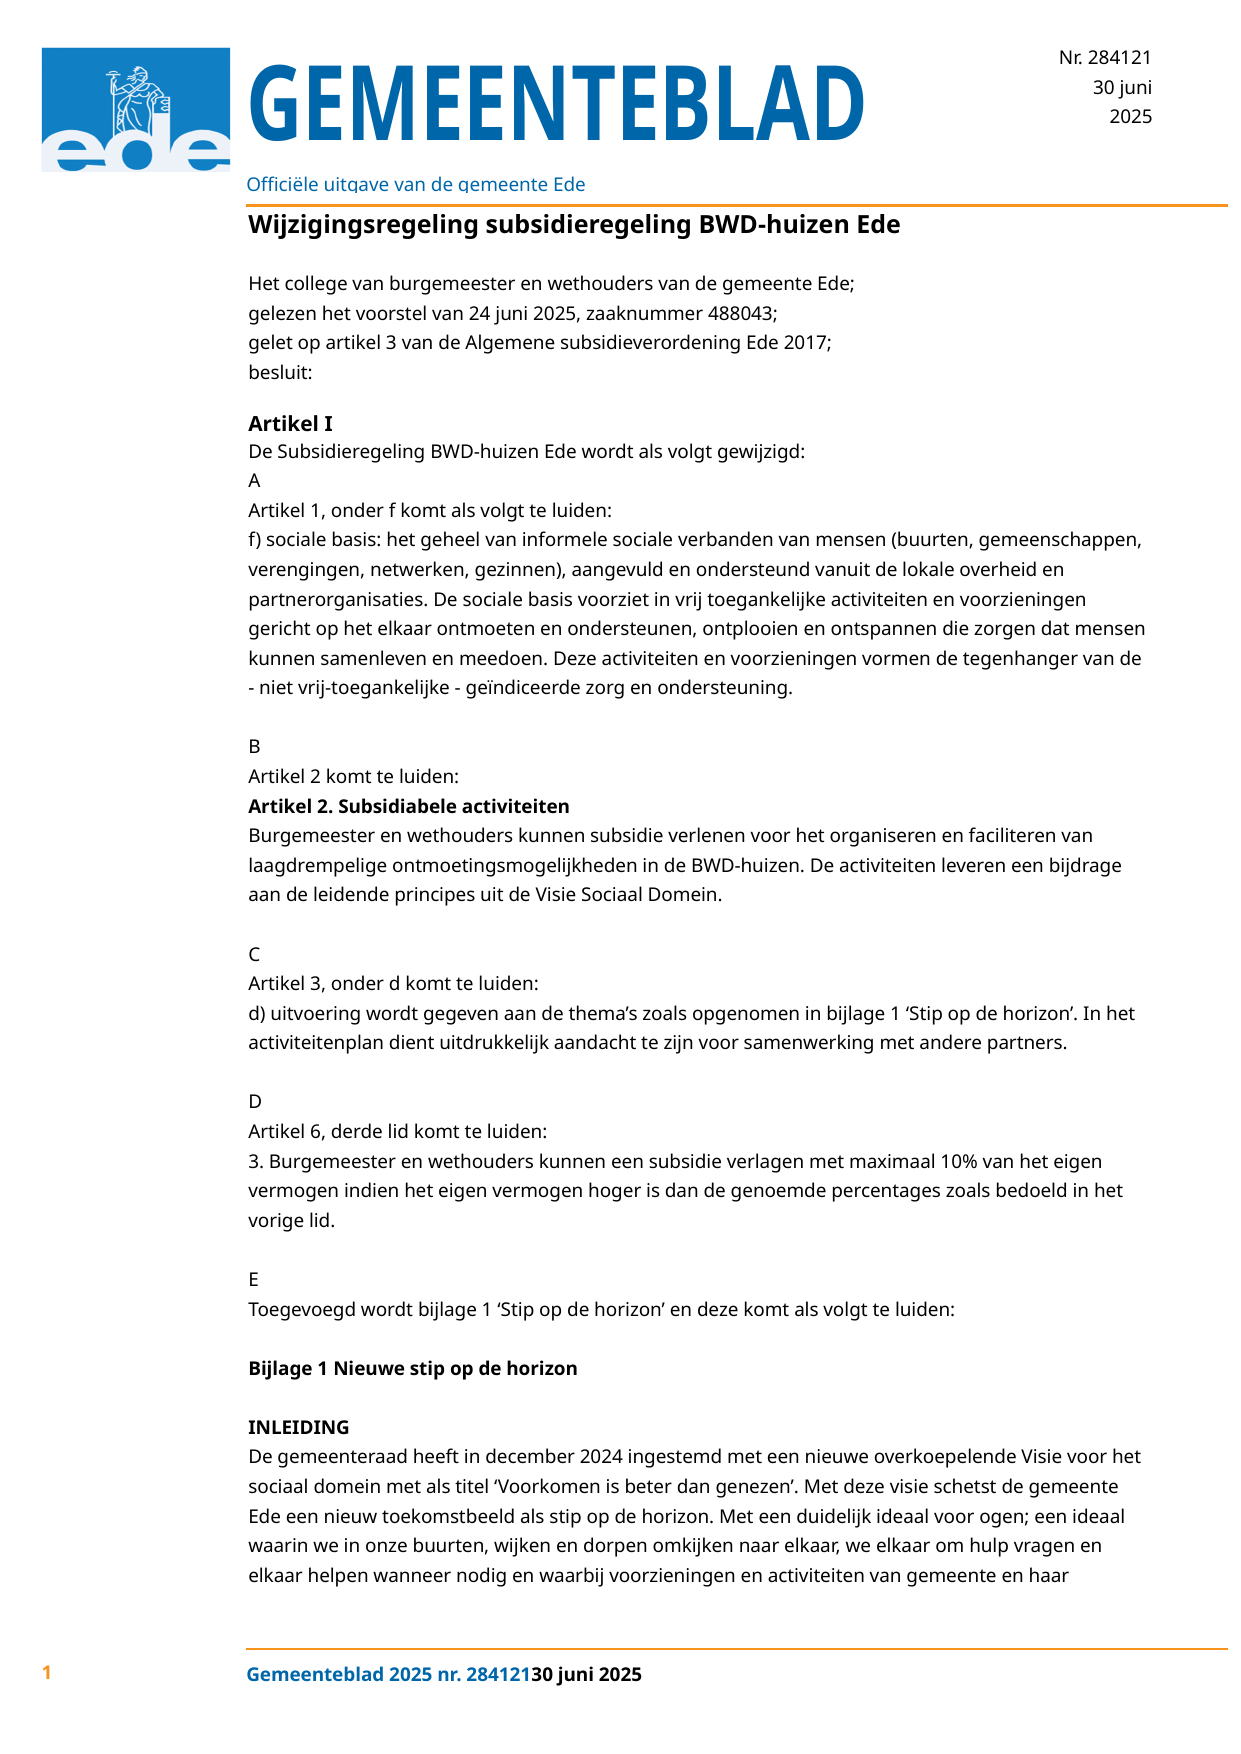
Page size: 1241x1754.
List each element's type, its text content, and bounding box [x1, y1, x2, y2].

text De Subsidieregeling BWD-huizen Ede wordt als volgt gewijzigd: [248, 438, 1152, 464]
text Artikel 2 komt te luiden: [248, 763, 1152, 789]
text D [248, 1089, 1152, 1114]
text gelet op artikel 3 van de Algemene subsidieverordening Ede 2017; [248, 329, 1152, 355]
text C [248, 941, 1152, 967]
text A [248, 467, 1152, 493]
text Artikel I [248, 409, 1152, 438]
text 3. Burgemeester en wethouders kunnen een subsidie verlagen met maximaal 10% van het eigen vermogen indien het eigen vermogen hoger is dan de genoemde percentages zoals bedoeld in het vorige lid. [248, 1148, 1152, 1233]
text Wijzigingsregeling subsidieregeling BWD-huizen Ede [248, 207, 1152, 241]
picture [41, 47, 231, 172]
text gelezen het voorstel van 24 juni 2025, zaaknummer 488043; [248, 300, 1152, 326]
text Toegevoegd wordt bijlage 1 ‘Stip op de horizon’ en deze komt als volgt te luiden: [248, 1296, 1152, 1322]
text E [248, 1266, 1152, 1292]
text B [248, 734, 1152, 759]
text besluit: [248, 359, 1152, 385]
text f) sociale basis: het geheel van informele sociale verbanden van mensen (buurten, gemeenschappen, verengingen, netwerken, gezinnen), aangevuld en ondersteund vanuit de lokale overheid en partnerorganisaties. De sociale basis voorziet in vrij toegankelijke activiteiten en voorzieningen gericht op het elkaar ontmoeten en ondersteunen, ontplooien en ontspannen die zorgen dat mensen kunnen samenleven en meedoen. Deze activiteiten en voorzieningen vormen de tegenhanger van de - niet vrij-toegankelijke - geïndiceerde zorg en ondersteuning. [248, 527, 1152, 700]
text Artikel 3, onder d komt te luiden: [248, 970, 1152, 996]
text Burgemeester en wethouders kunnen subsidie verlenen voor het organiseren en faciliteren van laagdrempelige ontmoetingsmogelijkheden in de BWD-huizen. De activiteiten leveren een bijdrage aan de leidende principes uit de Visie Sociaal Domein. [248, 822, 1152, 907]
text Artikel 6, derde lid komt te luiden: [248, 1118, 1152, 1144]
text Bijlage 1 Nieuwe stip op de horizon [248, 1355, 1152, 1381]
text d) uitvoering wordt gegeven aan de thema’s zoals opgenomen in bijlage 1 ‘Stip op de horizon’. In het activiteitenplan dient uitdrukkelijk aandacht te zijn voor samenwerking met andere partners. [248, 1000, 1152, 1055]
text Artikel 1, onder f komt als volgt te luiden: [248, 497, 1152, 523]
text De gemeenteraad heeft in december 2024 ingestemd met een nieuwe overkoepelende Visie voor het sociaal domein met als titel ‘Voorkomen is beter dan genezen’. Met deze visie schetst de gemeente Ede een nieuw toekomstbeeld als stip op de horizon. Met een duidelijk ideaal voor ogen; een ideaal waarin we in onze buurten, wijken en dorpen omkijken naar elkaar, we elkaar om hulp vragen en elkaar helpen wanneer nodig en waarbij voorzieningen en activiteiten van gemeente en haar [248, 1444, 1152, 1588]
text INLEIDING [248, 1414, 1152, 1440]
text Het college van burgemeester en wethouders van de gemeente Ede; [248, 270, 1152, 296]
text Artikel 2. Subsidiabele activiteiten [248, 793, 1152, 819]
